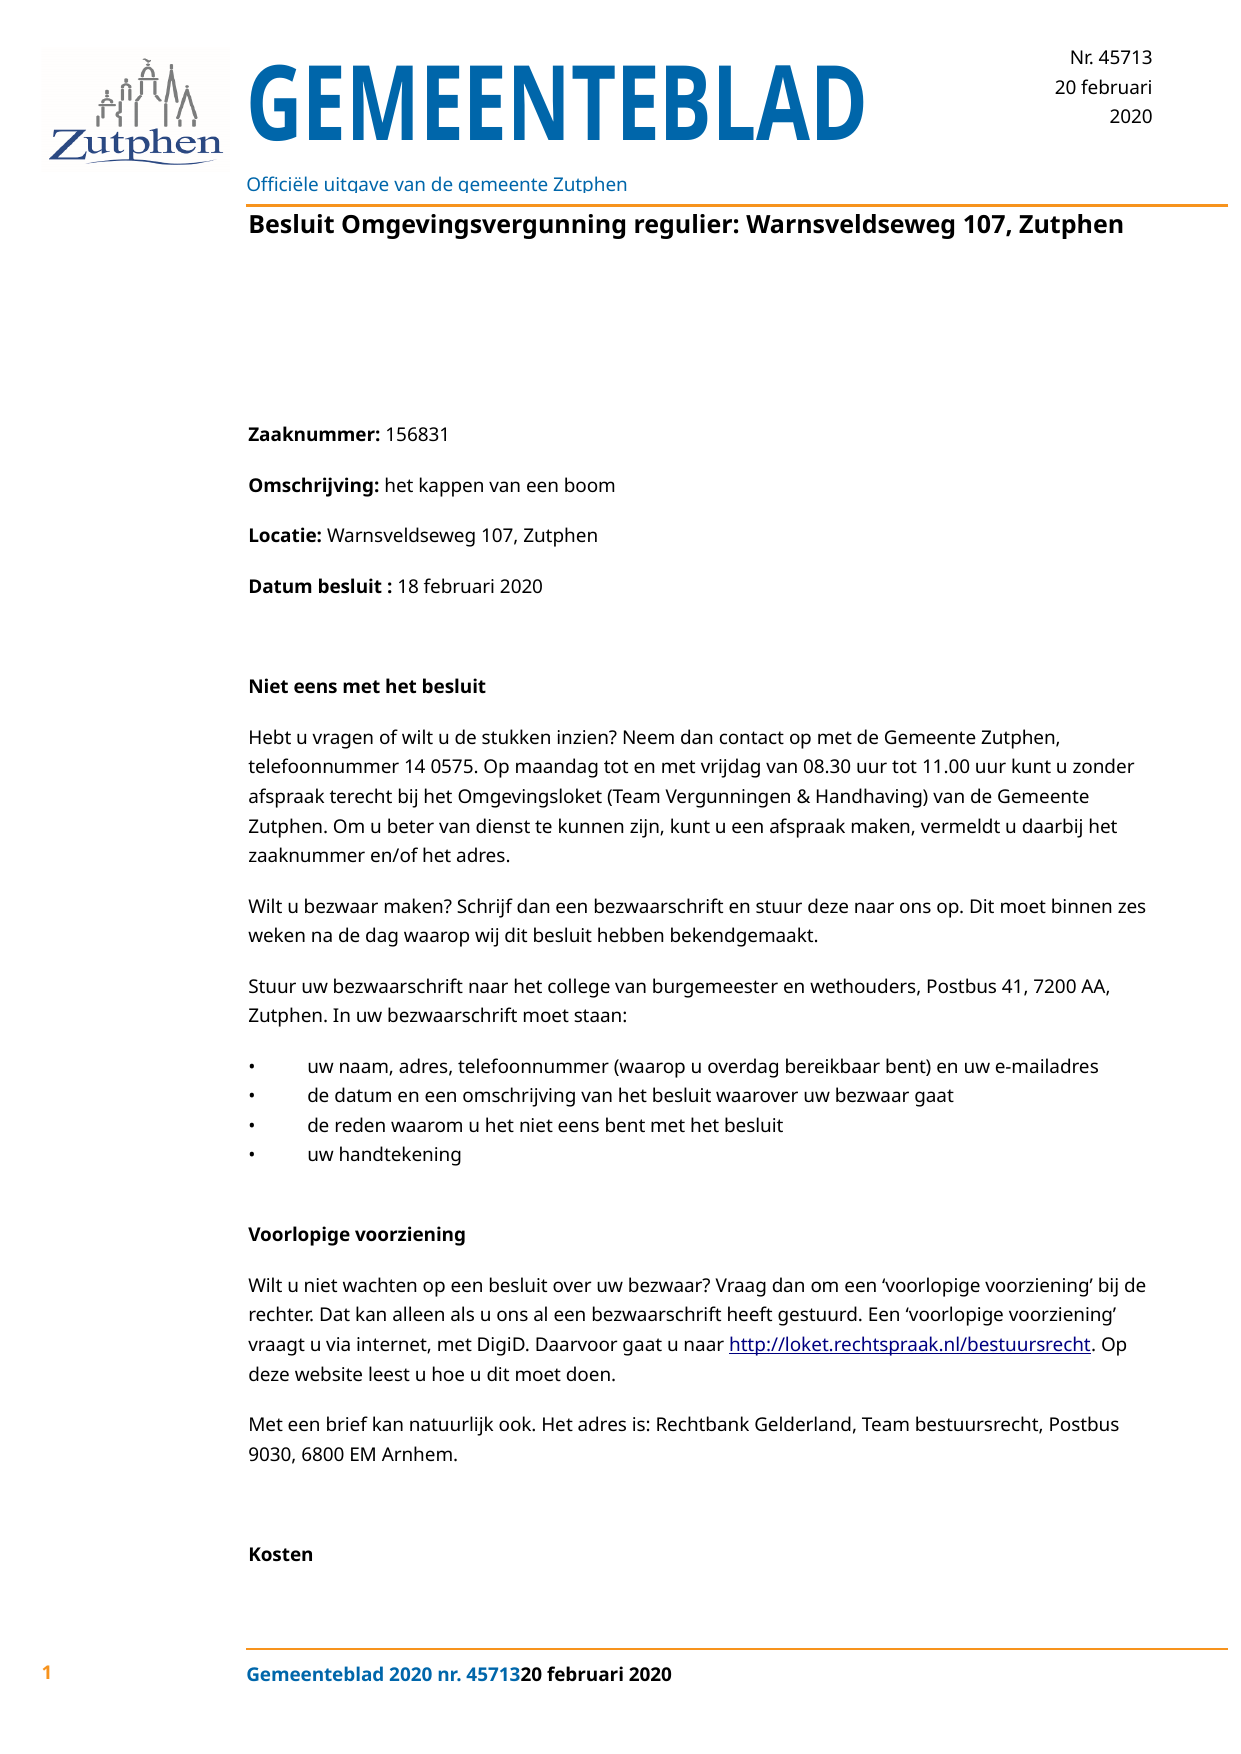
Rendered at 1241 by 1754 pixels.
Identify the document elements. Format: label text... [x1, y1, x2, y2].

text Omschrijving: het kappen van een boom [248, 472, 1152, 498]
list de reden waarom u het niet eens bent met het besluit [248, 1112, 1152, 1138]
picture [41, 47, 231, 172]
list de datum en een omschrijving van het besluit waarover uw bezwaar gaat [248, 1082, 1152, 1108]
text Stuur uw bezwaarschrift naar het college van burgemeester en wethouders, Postbus 41, 7200 AA, Zutphen. In uw bezwaarschrift moet staan: [248, 973, 1152, 1028]
text Kosten [248, 1542, 1152, 1567]
list uw handtekening [248, 1142, 1152, 1167]
list uw naam, adres, telefoonnummer (waarop u overdag bereikbaar bent) en uw e-mailadres [248, 1053, 1152, 1078]
text Datum besluit : 18 februari 2020 [248, 573, 1152, 598]
text Wilt u bezwaar maken? Schrijf dan een bezwaarschrift en stuur deze naar ons op. Dit moet binnen zes weken na de dag waarop wij dit besluit hebben bekendgemaakt. [248, 893, 1152, 948]
text Voorlopige voorziening [248, 1222, 1152, 1247]
text Met een brief kan natuurlijk ook. Het adres is: Rechtbank Gelderland, Team bestuursrecht, Postbus 9030, 6800 EM Arnhem. [248, 1411, 1152, 1466]
text Hebt u vragen of wilt u de stukken inzien? Neem dan contact op met de Gemeente Zutphen, telefoonnummer 14 0575. Op maandag tot en met vrijdag van 08.30 uur tot 11.00 uur kunt u zonder afspraak terecht bij het Omgevingsloket (Team Vergunningen & Handhaving) van de Gemeente Zutphen. Om u beter van dienst te kunnen zijn, kunt u een afspraak maken, vermeldt u daarbij het zaaknummer en/of het adres. [248, 724, 1152, 868]
text Locatie: Warnsveldseweg 107, Zutphen [248, 522, 1152, 548]
text Besluit Omgevingsvergunning regulier: Warnsveldseweg 107, Zutphen [248, 207, 1152, 241]
text Zaaknummer: 156831 [248, 422, 1152, 447]
text Wilt u niet wachten op een besluit over uw bezwaar? Vraag dan om een ‘voorlopige voorziening’ bij de rechter. Dat kan alleen als u ons al een bezwaarschrift heeft gestuurd. Een ‘voorlopige voorziening’ vraagt u via internet, met DigiD. Daarvoor gaat u naar http://loket.rechtspraak.nl/bestuursrecht. Op deze website leest u hoe u dit moet doen. [248, 1272, 1152, 1386]
text Niet eens met het besluit [248, 674, 1152, 699]
